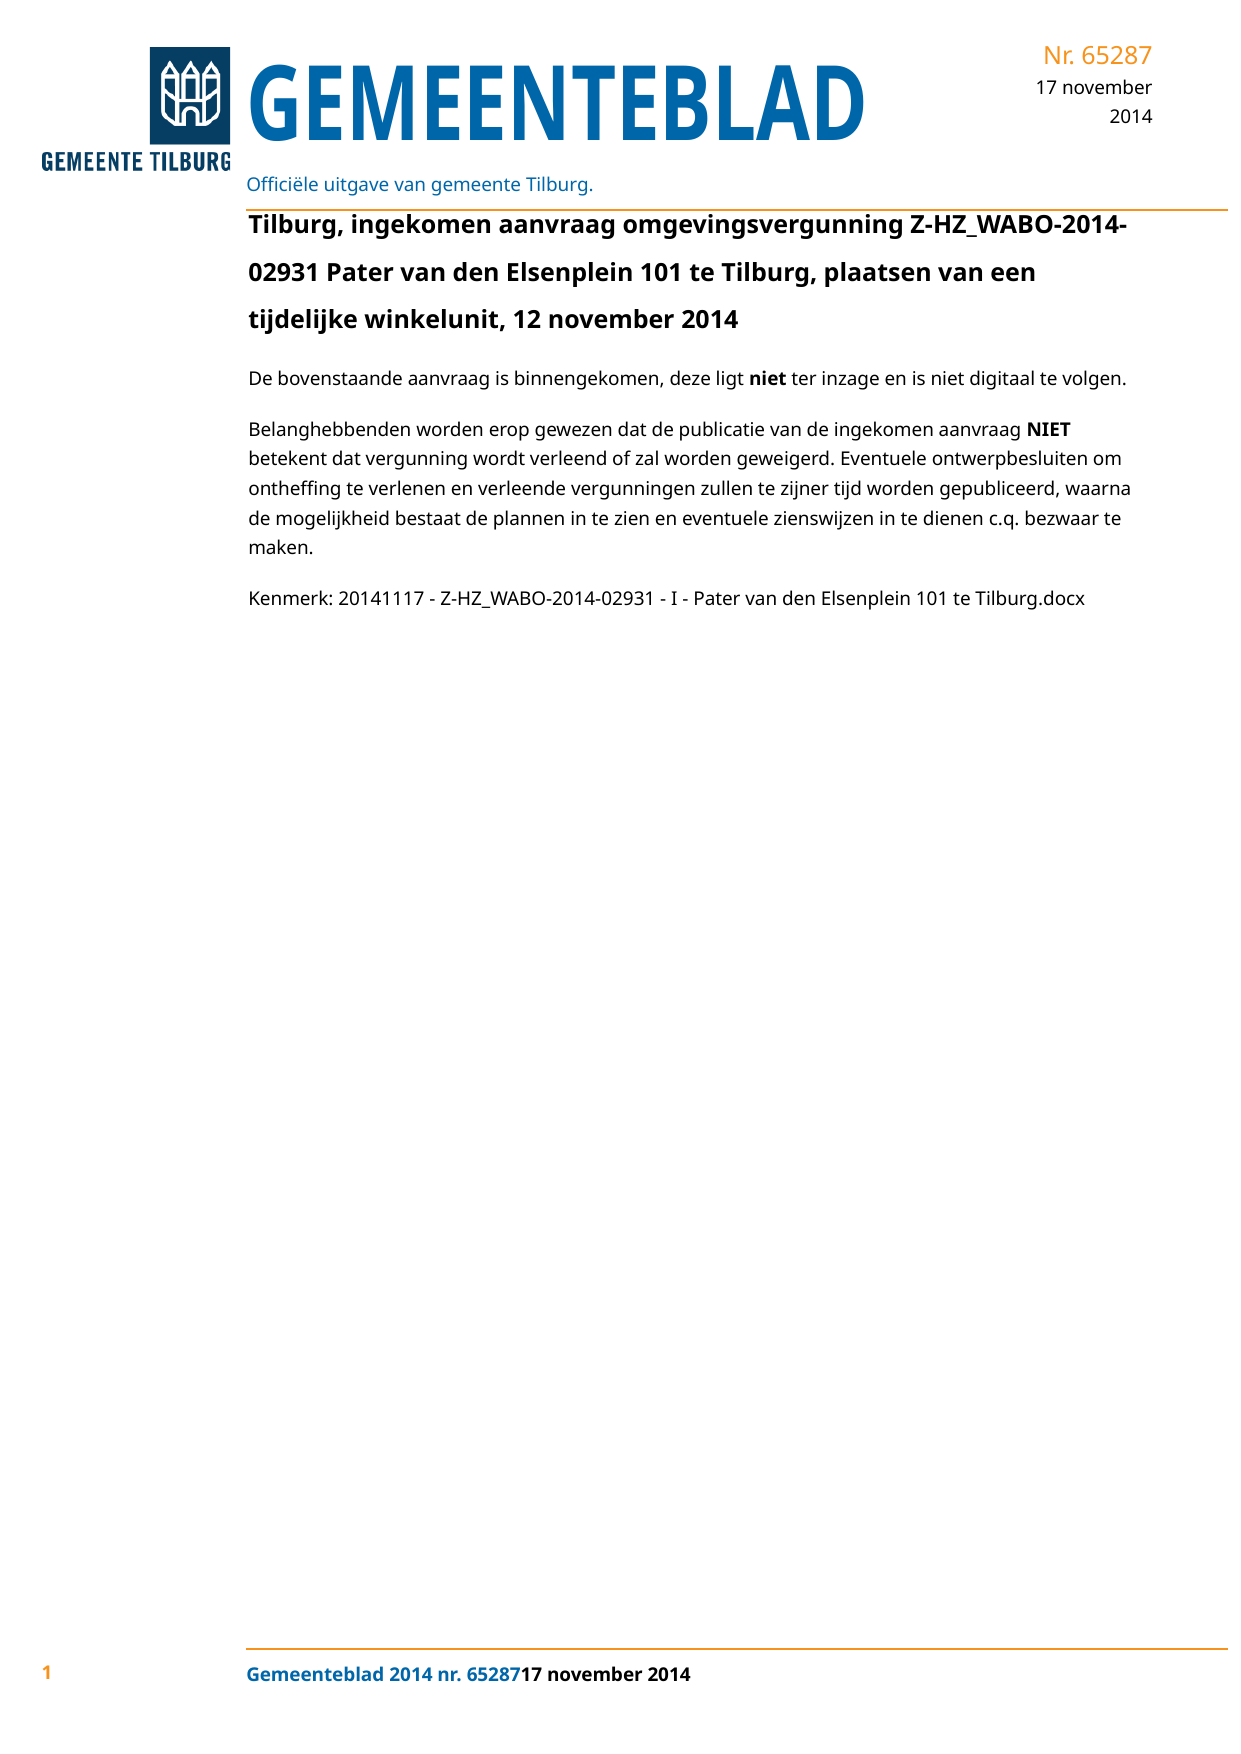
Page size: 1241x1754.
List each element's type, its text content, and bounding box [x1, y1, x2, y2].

text Kenmerk: 20141117 - Z-HZ_WABO-2014-02931 - I - Pater van den Elsenplein 101 te Tilburg.docx [248, 585, 1152, 610]
text Tilburg, ingekomen aanvraag omgevingsvergunning Z-HZ_WABO-2014-02931 Pater van den Elsenplein 101 te Tilburg, plaatsen van een tijdelijke winkelunit, 12 november 2014 [248, 211, 1152, 336]
text De bovenstaande aanvraag is binnengekomen, deze ligt niet ter inzage en is niet digitaal te volgen. [248, 366, 1152, 391]
text Belanghebbenden worden erop gewezen dat de publicatie van de ingekomen aanvraag NIET betekent dat vergunning wordt verleend of zal worden geweigerd. Eventuele ontwerpbesluiten om ontheffing te verlenen en verleende vergunningen zullen te zijner tijd worden gepubliceerd, waarna de mogelijkheid bestaat de plannen in te zien en eventuele zienswijzen in te dienen c.q. bezwaar te maken. [248, 416, 1152, 560]
picture [41, 47, 231, 172]
